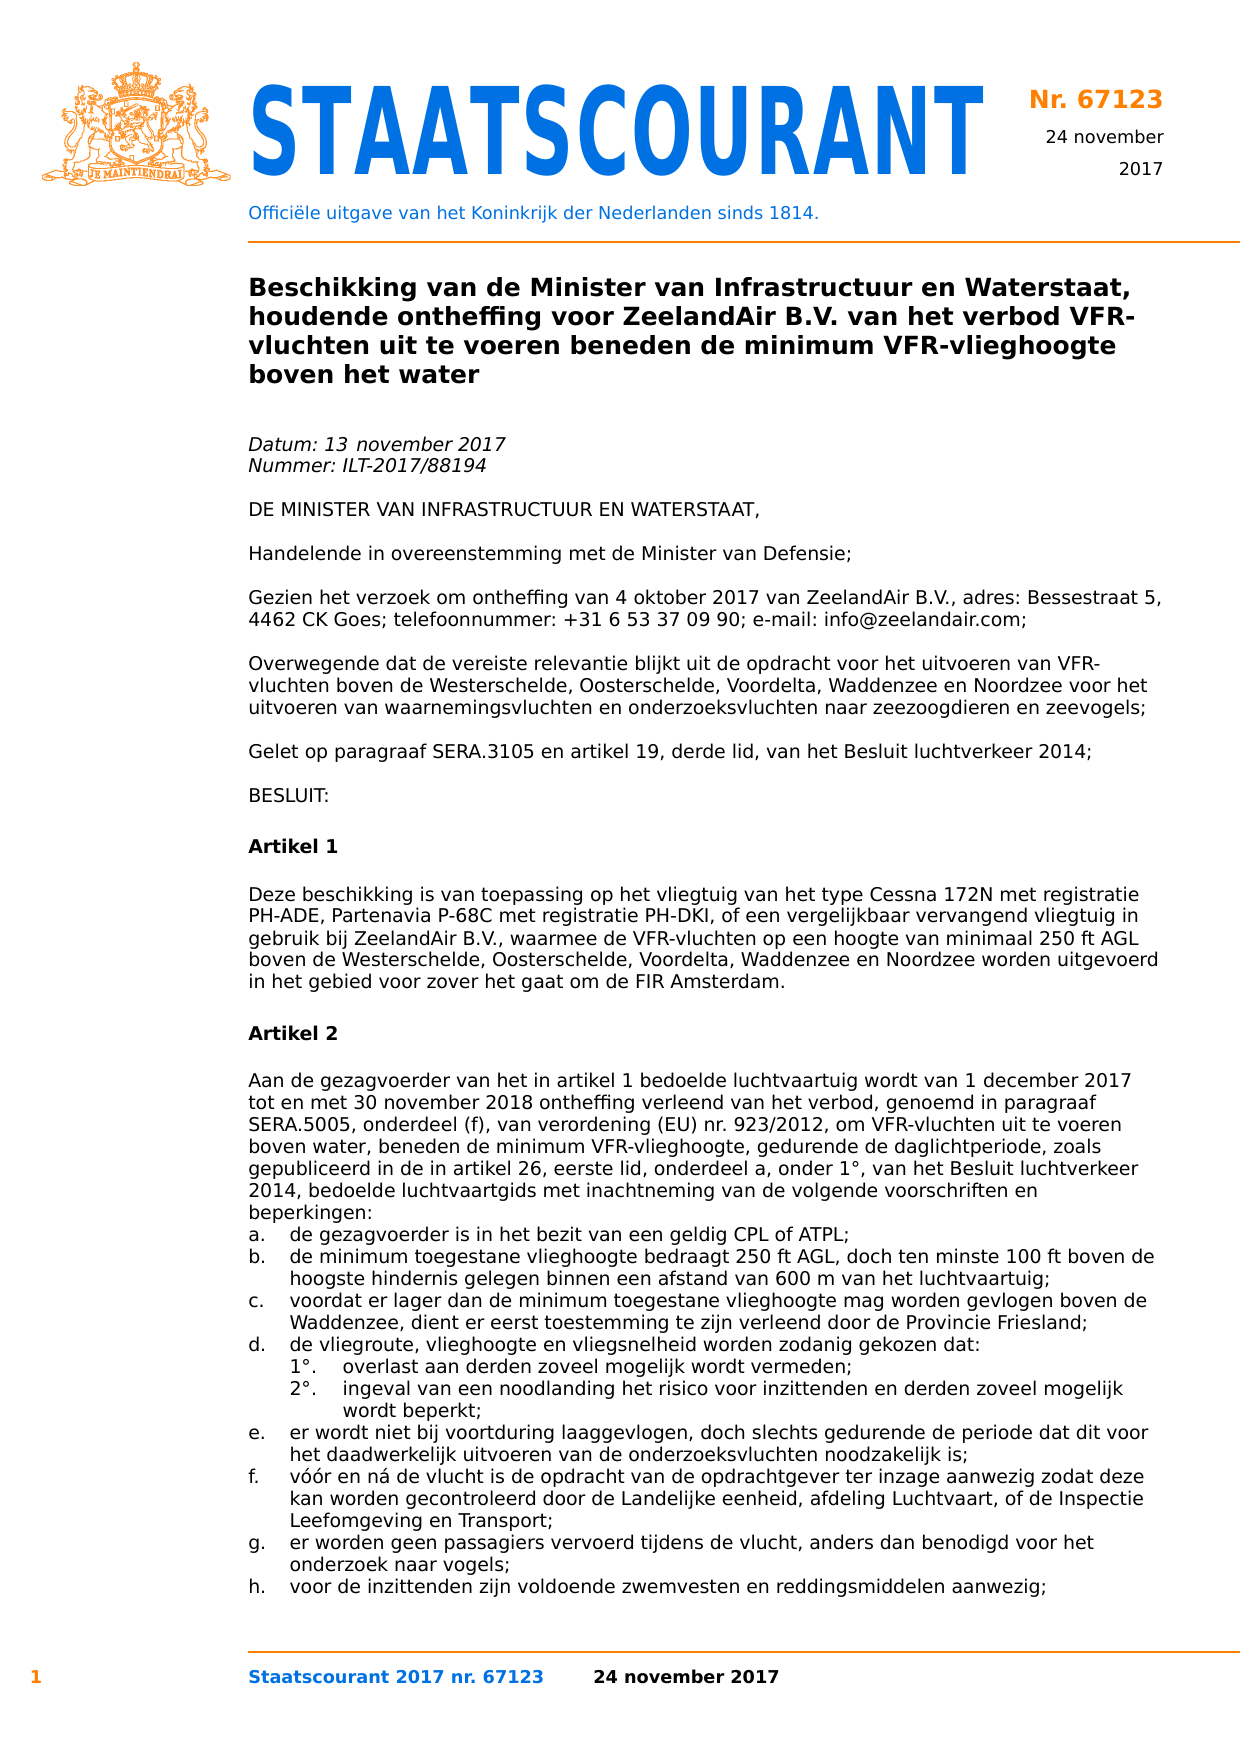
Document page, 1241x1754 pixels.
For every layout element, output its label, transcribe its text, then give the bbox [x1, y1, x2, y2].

subtitle Artikel 1 [248, 836, 1163, 858]
text Deze beschikking is van toepassing op het vliegtuig van het type Cessna 172N met registratie PH-ADE, Partenavia P-68C met registratie PH-DKI, of een vergelijkbaar vervangend vliegtuig in gebruik bij ZeelandAir B.V., waarmee de VFR-vluchten op een hoogte van minimaal 250 ft AGL boven de Westerschelde, Oosterschelde, Voordelta, Waddenzee en Noordzee worden uitgevoerd in het gebied voor zover het gaat om de FIR Amsterdam. [248, 883, 1163, 993]
text Gelet op paragraaf SERA.3105 en artikel 19, derde lid, van het Besluit luchtverkeer 2014; [248, 741, 1163, 763]
table_header STAATSCOURANT [248, 62, 998, 203]
table_cell 2017 [998, 153, 1240, 203]
table_header Nr. 67123 [998, 62, 1240, 121]
subtitle Beschikking van de Minister van Infrastructuur en Waterstaat, houdende ontheffing voor ZeelandAir B.V. van het verbod VFR-vluchten uit te voeren beneden de minimum VFR-vlieghoogte boven het water [248, 273, 1163, 390]
text b. de minimum toegestane vlieghoogte bedraagt 250 ft AGL, doch ten minste 100 ft boven de hoogste hindernis gelegen binnen een afstand van 600 m van het luchtvaartuig; [248, 1246, 1163, 1290]
subtitle Artikel 2 [248, 1023, 1163, 1045]
text BESLUIT: [248, 784, 1163, 806]
text Handelende in overeenstemming met de Minister van Defensie; [248, 543, 1163, 565]
text g. er worden geen passagiers vervoerd tijdens de vlucht, anders dan benodigd voor het onderzoek naar vogels; [248, 1532, 1163, 1576]
text Datum: 13 november 2017 [248, 433, 1163, 455]
text Overwegende dat de vereiste relevantie blijkt uit de opdracht voor het uitvoeren van VFR-vluchten boven de Westerschelde, Oosterschelde, Voordelta, Waddenzee en Noordzee voor het uitvoeren van waarnemingsvluchten en onderzoeksvluchten naar zeezoogdieren en zeevogels; [248, 653, 1163, 719]
text c. voordat er lager dan de minimum toegestane vlieghoogte mag worden gevlogen boven de Waddenzee, dient er eerst toestemming te zijn verleend door de Provincie Friesland; [248, 1290, 1163, 1334]
table_cell Officiële uitgave van het Koninkrijk der Nederlanden sinds 1814. [248, 203, 1240, 241]
text f. vóór en ná de vlucht is de opdracht van de opdrachtgever ter inzage aanwezig zodat deze kan worden gecontroleerd door de Landelijke eenheid, afdeling Luchtvaart, of de Inspectie Leefomgeving en Transport; [248, 1466, 1163, 1532]
text d. de vliegroute, vlieghoogte en vliegsnelheid worden zodanig gekozen dat: [248, 1334, 1163, 1356]
text DE MINISTER VAN INFRASTRUCTUUR EN WATERSTAAT, [248, 499, 1163, 521]
text e. er wordt niet bij voortduring laaggevlogen, doch slechts gedurende de periode dat dit voor het daadwerkelijk uitvoeren van de onderzoeksvluchten noodzakelijk is; [248, 1422, 1163, 1466]
text Nummer: ILT-2017/88194 [248, 455, 1163, 477]
text Aan de gezagvoerder van het in artikel 1 bedoelde luchtvaartuig wordt van 1 december 2017 tot en met 30 november 2018 ontheffing verleend van het verbod, genoemd in paragraaf SERA.5005, onderdeel (f), van verordening (EU) nr. 923/2012, om VFR-vluchten uit te voeren boven water, beneden de minimum VFR-vlieghoogte, gedurende de daglichtperiode, zoals gepubliceerd in de in artikel 26, eerste lid, onderdeel a, onder 1°, van het Besluit luchtverkeer 2014, bedoelde luchtvaartgids met inachtneming van de volgende voorschriften en beperkingen: [248, 1070, 1163, 1224]
text 1°. overlast aan derden zoveel mogelijk wordt vermeden; [289, 1356, 1163, 1378]
table_cell 24 november [998, 121, 1240, 153]
text h. voor de inzittenden zijn voldoende zwemvesten en reddingsmiddelen aanwezig; [248, 1576, 1163, 1598]
picture [41, 62, 231, 186]
table_header [25, 62, 248, 241]
text 2°. ingeval van een noodlanding het risico voor inzittenden en derden zoveel mogelijk wordt beperkt; [289, 1378, 1163, 1422]
text Gezien het verzoek om ontheffing van 4 oktober 2017 van ZeelandAir B.V., adres: Bessestraat 5, 4462 CK Goes; telefoonnummer: +31 6 53 37 09 90; e-mail: info@zeelandair.com; [248, 587, 1163, 631]
text a. de gezagvoerder is in het bezit van een geldig CPL of ATPL; [248, 1224, 1163, 1246]
